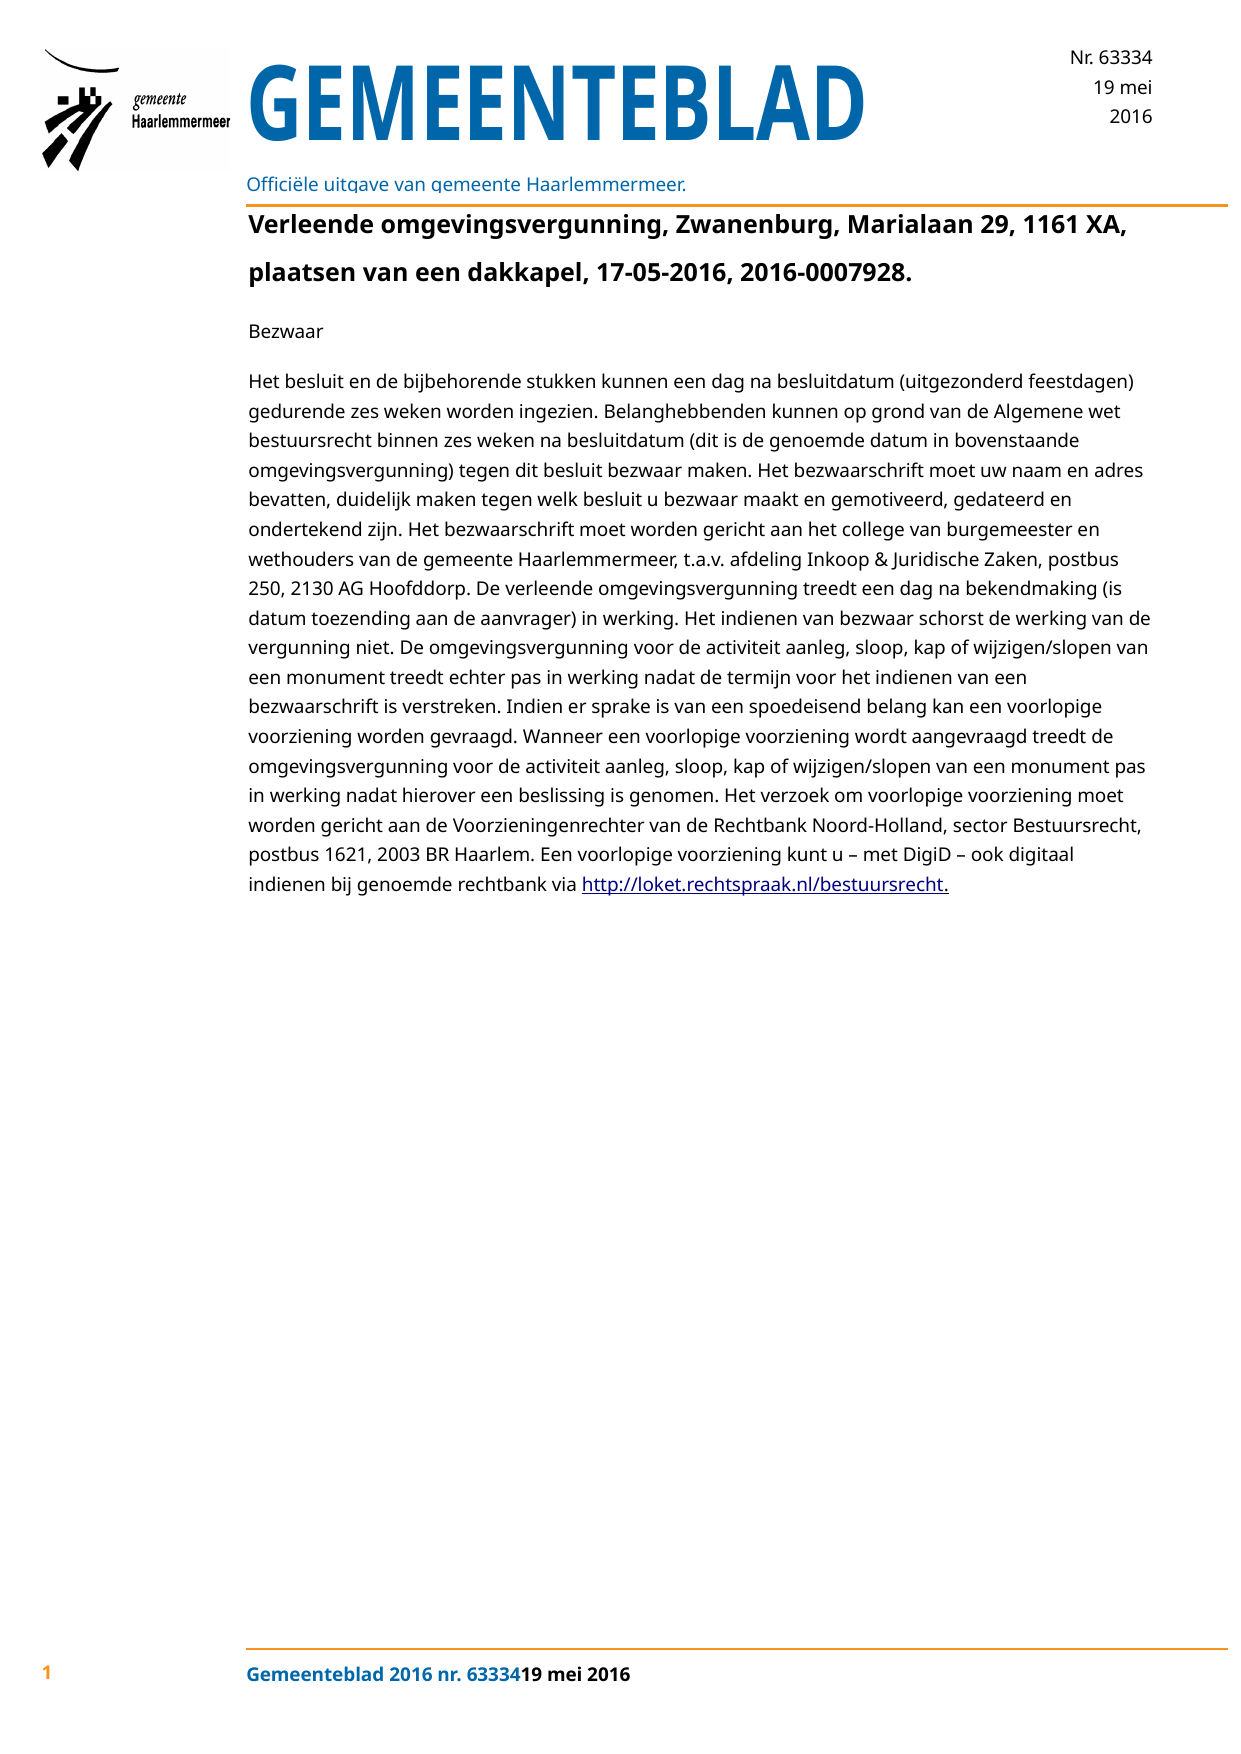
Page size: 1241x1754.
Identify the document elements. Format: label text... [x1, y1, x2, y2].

text Bezwaar [248, 318, 1152, 344]
text Verleende omgevingsvergunning, Zwanenburg, Marialaan 29, 1161 XA, plaatsen van een dakkapel, 17-05-2016, 2016-0007928. [248, 207, 1152, 288]
picture [41, 47, 231, 172]
text Het besluit en de bijbehorende stukken kunnen een dag na besluitdatum (uitgezonderd feestdagen) gedurende zes weken worden ingezien. Belanghebbenden kunnen op grond van de Algemene wet bestuursrecht binnen zes weken na besluitdatum (dit is de genoemde datum in bovenstaande omgevingsvergunning) tegen dit besluit bezwaar maken. Het bezwaarschrift moet uw naam en adres bevatten, duidelijk maken tegen welk besluit u bezwaar maakt en gemotiveerd, gedateerd en ondertekend zijn. Het bezwaarschrift moet worden gericht aan het college van burgemeester en wethouders van de gemeente Haarlemmermeer, t.a.v. afdeling Inkoop & Juridische Zaken, postbus 250, 2130 AG Hoofddorp. De verleende omgevingsvergunning treedt een dag na bekendmaking (is datum toezending aan de aanvrager) in werking. Het indienen van bezwaar schorst de werking van de vergunning niet. De omgevingsvergunning voor de activiteit aanleg, sloop, kap of wijzigen/slopen van een monument treedt echter pas in werking nadat de termijn voor het indienen van een bezwaarschrift is verstreken. Indien er sprake is van een spoedeisend belang kan een voorlopige voorziening worden gevraagd. Wanneer een voorlopige voorziening wordt aangevraagd treedt de omgevingsvergunning voor de activiteit aanleg, sloop, kap of wijzigen/slopen van een monument pas in werking nadat hierover een beslissing is genomen. Het verzoek om voorlopige voorziening moet worden gericht aan de Voorzieningenrechter van de Rechtbank Noord-Holland, sector Bestuursrecht, postbus 1621, 2003 BR Haarlem. Een voorlopige voorziening kunt u – met DigiD – ook digitaal indienen bij genoemde rechtbank via http://loket.rechtspraak.nl/bestuursrecht. [248, 368, 1152, 897]
